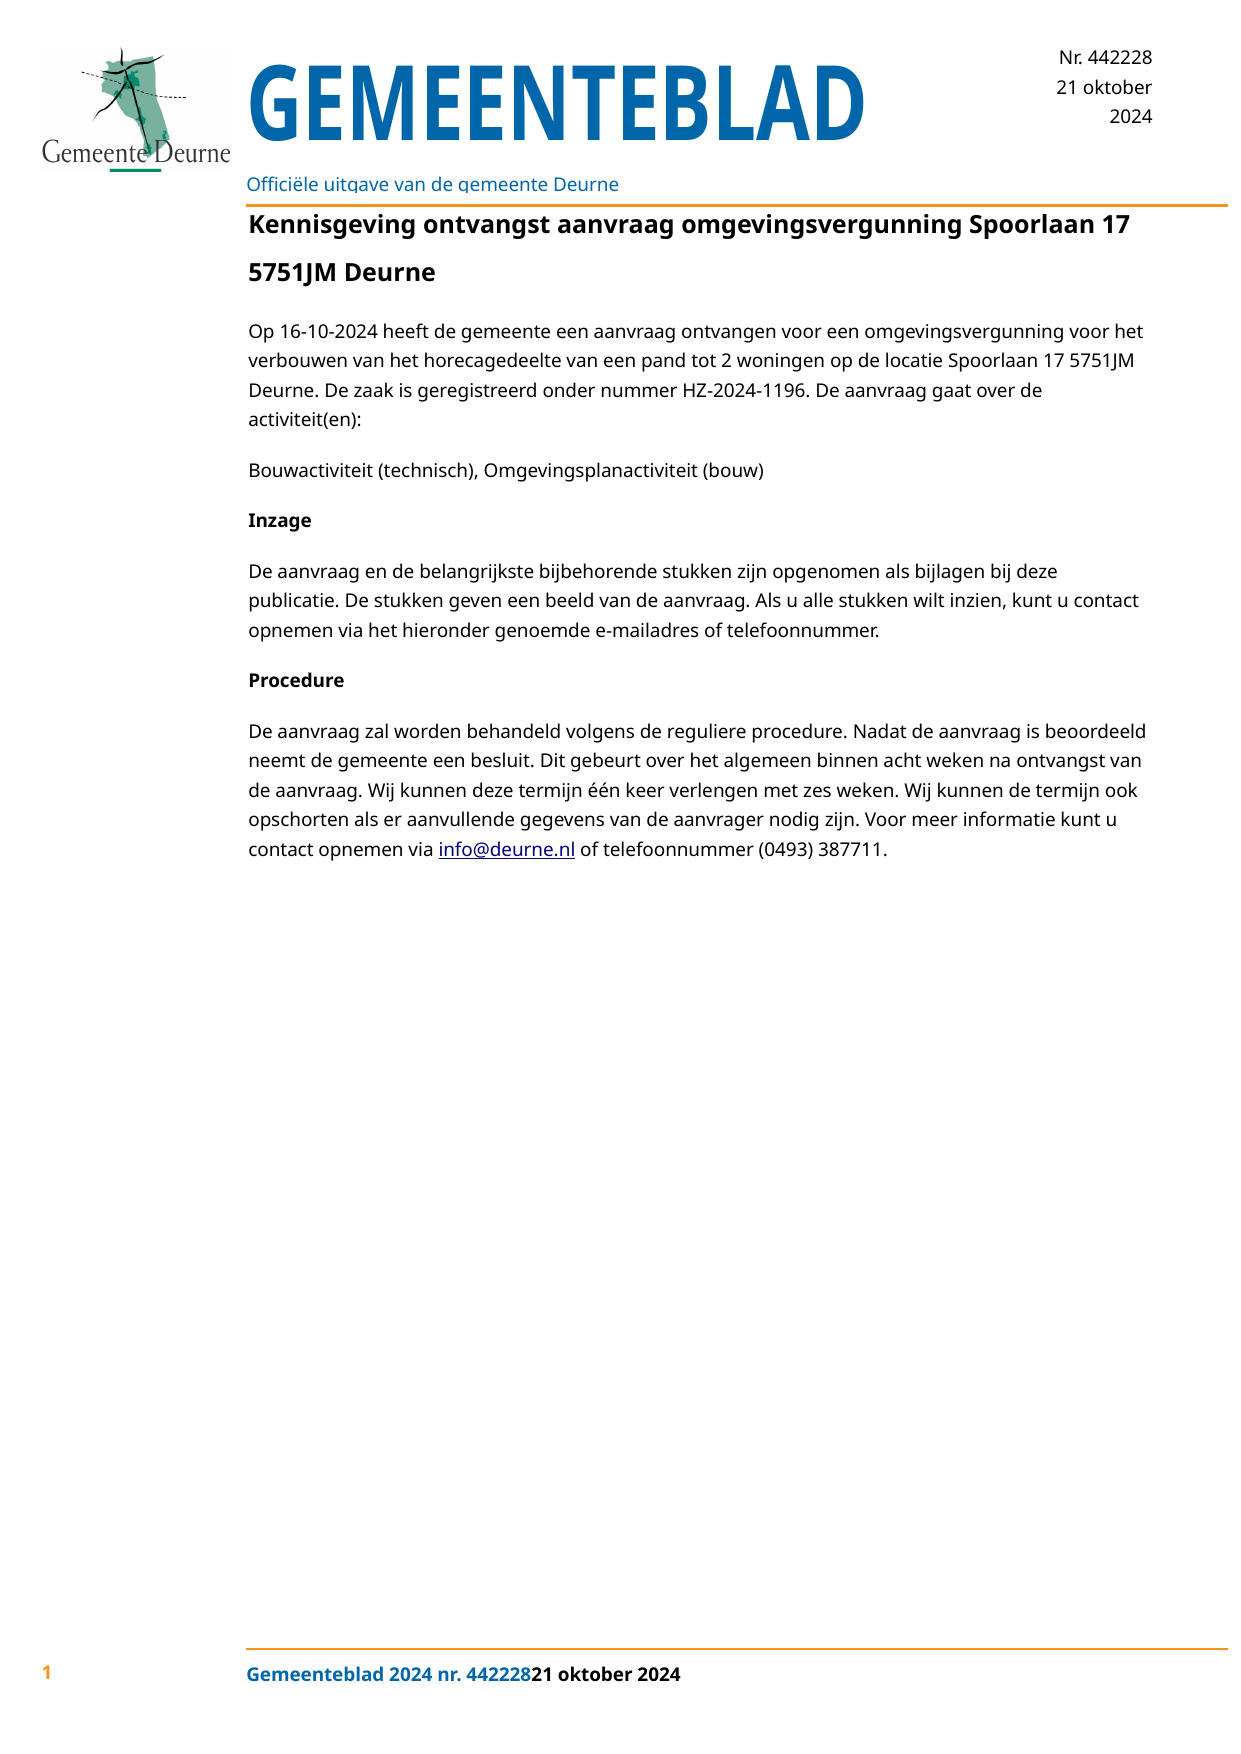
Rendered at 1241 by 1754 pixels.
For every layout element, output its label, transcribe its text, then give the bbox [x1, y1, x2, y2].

text De aanvraag zal worden behandeld volgens de reguliere procedure. Nadat de aanvraag is beoordeeld neemt de gemeente een besluit. Dit gebeurt over het algemeen binnen acht weken na ontvangst van de aanvraag. Wij kunnen deze termijn één keer verlengen met zes weken. Wij kunnen de termijn ook opschorten als er aanvullende gegevens van de aanvrager nodig zijn. Voor meer informatie kunt u contact opnemen via info@deurne.nl of telefoonnummer (0493) 387711. [248, 718, 1152, 862]
text Kennisgeving ontvangst aanvraag omgevingsvergunning Spoorlaan 17 5751JM Deurne [248, 207, 1152, 288]
text Procedure [248, 667, 1152, 693]
text Bouwactiviteit (technisch), Omgevingsplanactiviteit (bouw) [248, 457, 1152, 483]
text Op 16-10-2024 heeft de gemeente een aanvraag ontvangen voor een omgevingsvergunning voor het verbouwen van het horecagedeelte van een pand tot 2 woningen op de locatie Spoorlaan 17 5751JM Deurne. De zaak is geregistreerd onder nummer HZ-2024-1196. De aanvraag gaat over de activiteit(en): [248, 318, 1152, 432]
picture [41, 47, 231, 172]
text Inzage [248, 507, 1152, 533]
text De aanvraag en de belangrijkste bijbehorende stukken zijn opgenomen als bijlagen bij deze publicatie. De stukken geven een beeld van de aanvraag. Als u alle stukken wilt inzien, kunt u contact opnemen via het hieronder genoemde e-mailadres of telefoonnummer. [248, 558, 1152, 643]
